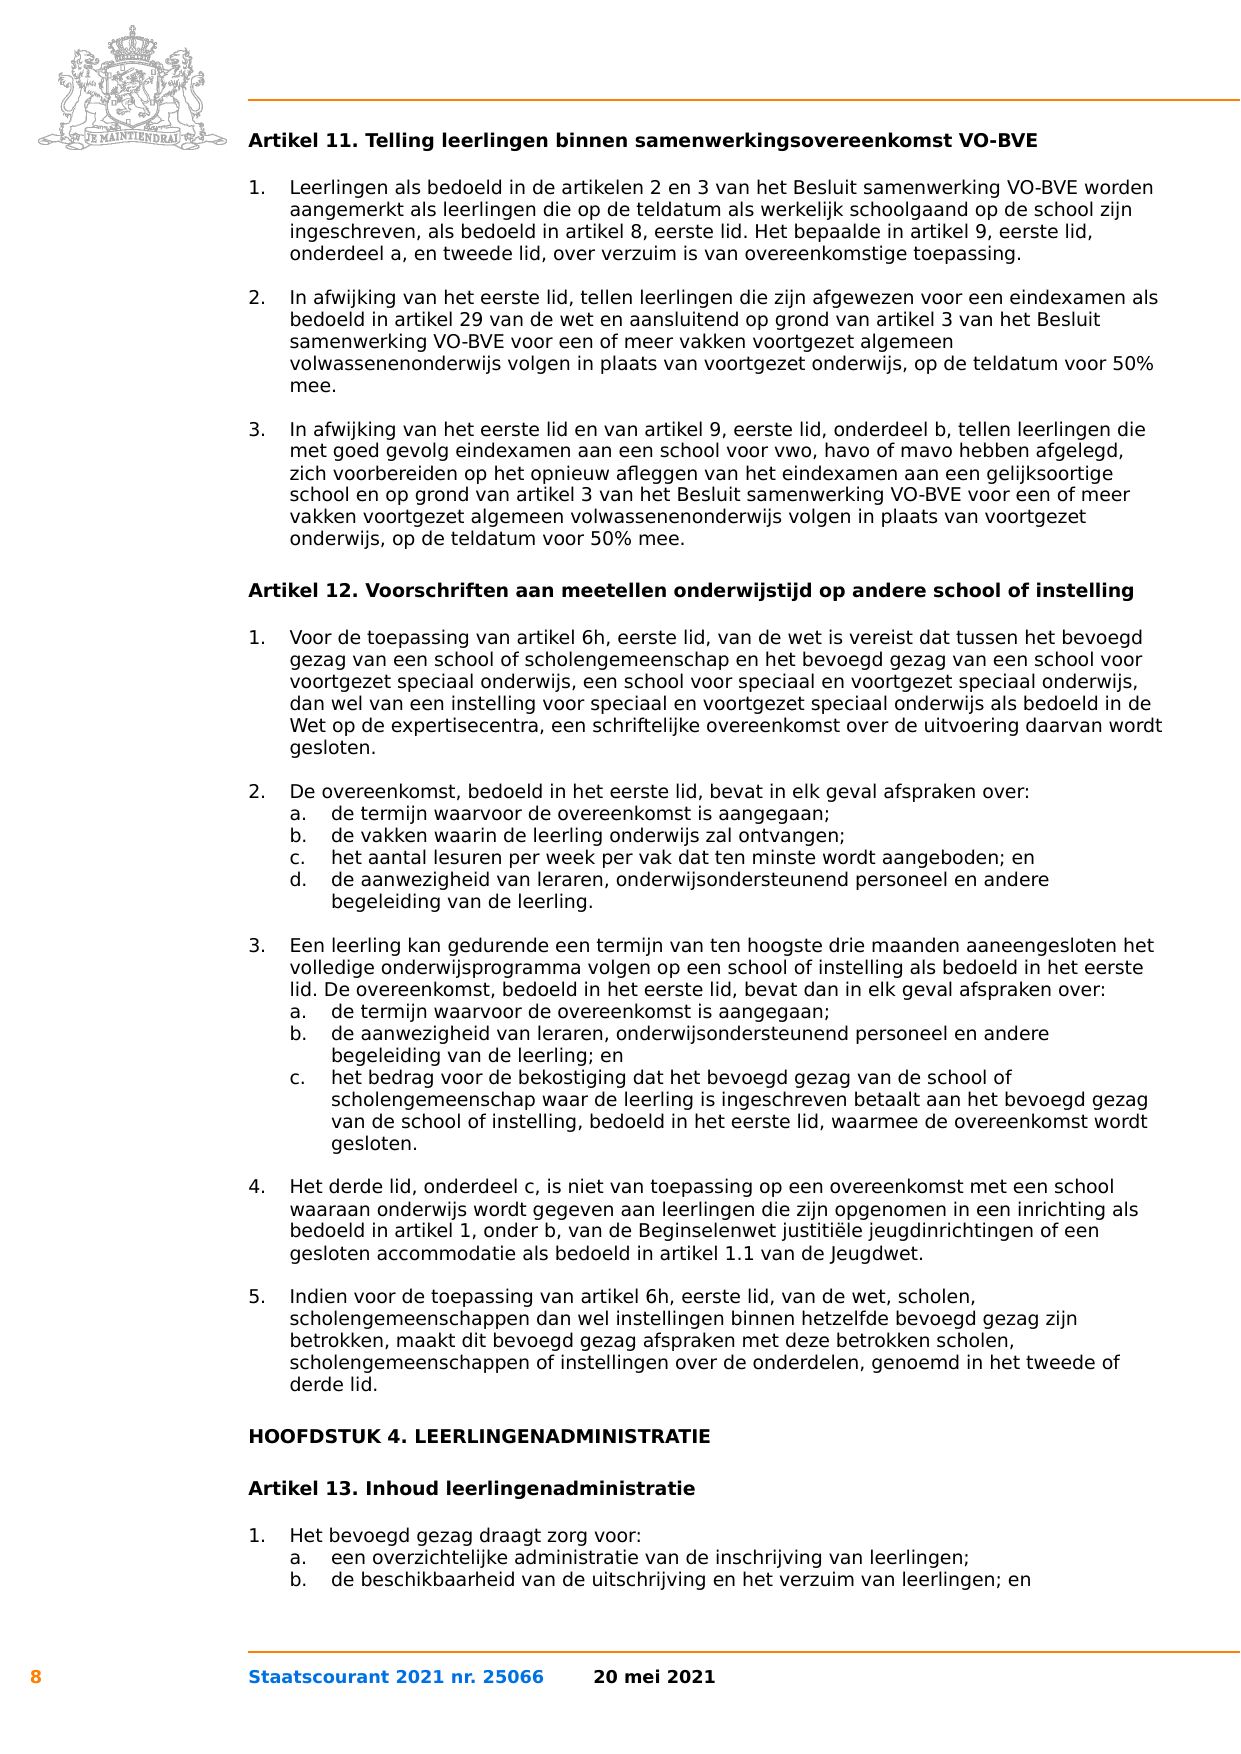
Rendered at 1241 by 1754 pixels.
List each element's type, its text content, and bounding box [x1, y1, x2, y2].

text 1. Het bevoegd gezag draagt zorg voor: [248, 1525, 1163, 1547]
text 2. De overeenkomst, bedoeld in het eerste lid, bevat in elk geval afspraken over: [248, 781, 1163, 803]
text b. de aanwezigheid van leraren, onderwijsondersteunend personeel en andere begeleiding van de leerling; en [289, 1023, 1163, 1067]
text 1. Leerlingen als bedoeld in de artikelen 2 en 3 van het Besluit samenwerking VO-BVE worden aangemerkt als leerlingen die op de teldatum als werkelijk schoolgaand op de school zijn ingeschreven, als bedoeld in artikel 8, eerste lid. Het bepaalde in artikel 9, eerste lid, onderdeel a, en tweede lid, over verzuim is van overeenkomstige toepassing. [248, 177, 1163, 265]
text b. de beschikbaarheid van de uitschrijving en het verzuim van leerlingen; en [289, 1569, 1163, 1591]
text 2. In afwijking van het eerste lid, tellen leerlingen die zijn afgewezen voor een eindexamen als bedoeld in artikel 29 van de wet en aansluitend op grond van artikel 3 van het Besluit samenwerking VO-BVE voor een of meer vakken voortgezet algemeen volwassenenonderwijs volgen in plaats van voortgezet onderwijs, op de teldatum voor 50% mee. [248, 287, 1163, 397]
subtitle HOOFDSTUK 4. LEERLINGENADMINISTRATIE [248, 1426, 1163, 1448]
text 5. Indien voor de toepassing van artikel 6h, eerste lid, van de wet, scholen, scholengemeenschappen dan wel instellingen binnen hetzelfde bevoegd gezag zijn betrokken, maakt dit bevoegd gezag afspraken met deze betrokken scholen, scholengemeenschappen of instellingen over de onderdelen, genoemd in het tweede of derde lid. [248, 1286, 1163, 1396]
text a. de termijn waarvoor de overeenkomst is aangegaan; [289, 1001, 1163, 1023]
text 3. In afwijking van het eerste lid en van artikel 9, eerste lid, onderdeel b, tellen leerlingen die met goed gevolg eindexamen aan een school voor vwo, havo of mavo hebben afgelegd, zich voorbereiden op het opnieuw afleggen van het eindexamen aan een gelijksoortige school en op grond van artikel 3 van het Besluit samenwerking VO-BVE voor een of meer vakken voortgezet algemeen volwassenenonderwijs volgen in plaats van voortgezet onderwijs, op de teldatum voor 50% mee. [248, 418, 1163, 550]
text 4. Het derde lid, onderdeel c, is niet van toepassing op een overeenkomst met een school waaraan onderwijs wordt gegeven aan leerlingen die zijn opgenomen in een inrichting als bedoeld in artikel 1, onder b, van de Beginselenwet justitiële jeugdinrichtingen of een gesloten accommodatie als bedoeld in artikel 1.1 van de Jeugdwet. [248, 1176, 1163, 1264]
subtitle Artikel 12. Voorschriften aan meetellen onderwijstijd op andere school of instelling [248, 580, 1163, 602]
text 1. Voor de toepassing van artikel 6h, eerste lid, van de wet is vereist dat tussen het bevoegd gezag van een school of scholengemeenschap en het bevoegd gezag van een school voor voortgezet speciaal onderwijs, een school voor speciaal en voortgezet speciaal onderwijs, dan wel van een instelling voor speciaal en voortgezet speciaal onderwijs als bedoeld in de Wet op de expertisecentra, een schriftelijke overeenkomst over de uitvoering daarvan wordt gesloten. [248, 627, 1163, 759]
picture [38, 25, 227, 150]
text a. een overzichtelijke administratie van de inschrijving van leerlingen; [289, 1547, 1163, 1569]
text 3. Een leerling kan gedurende een termijn van ten hoogste drie maanden aaneengesloten het volledige onderwijsprogramma volgen op een school of instelling als bedoeld in het eerste lid. De overeenkomst, bedoeld in het eerste lid, bevat dan in elk geval afspraken over: [248, 935, 1163, 1001]
text d. de aanwezigheid van leraren, onderwijsondersteunend personeel en andere begeleiding van de leerling. [289, 869, 1163, 913]
text c. het bedrag voor de bekostiging dat het bevoegd gezag van de school of scholengemeenschap waar de leerling is ingeschreven betaalt aan het bevoegd gezag van de school of instelling, bedoeld in het eerste lid, waarmee de overeenkomst wordt gesloten. [289, 1067, 1163, 1154]
text b. de vakken waarin de leerling onderwijs zal ontvangen; [289, 825, 1163, 847]
subtitle Artikel 13. Inhoud leerlingenadministratie [248, 1478, 1163, 1500]
subtitle Artikel 11. Telling leerlingen binnen samenwerkingsovereenkomst VO-BVE [248, 130, 1163, 152]
text c. het aantal lesuren per week per vak dat ten minste wordt aangeboden; en [289, 847, 1163, 869]
text a. de termijn waarvoor de overeenkomst is aangegaan; [289, 803, 1163, 825]
